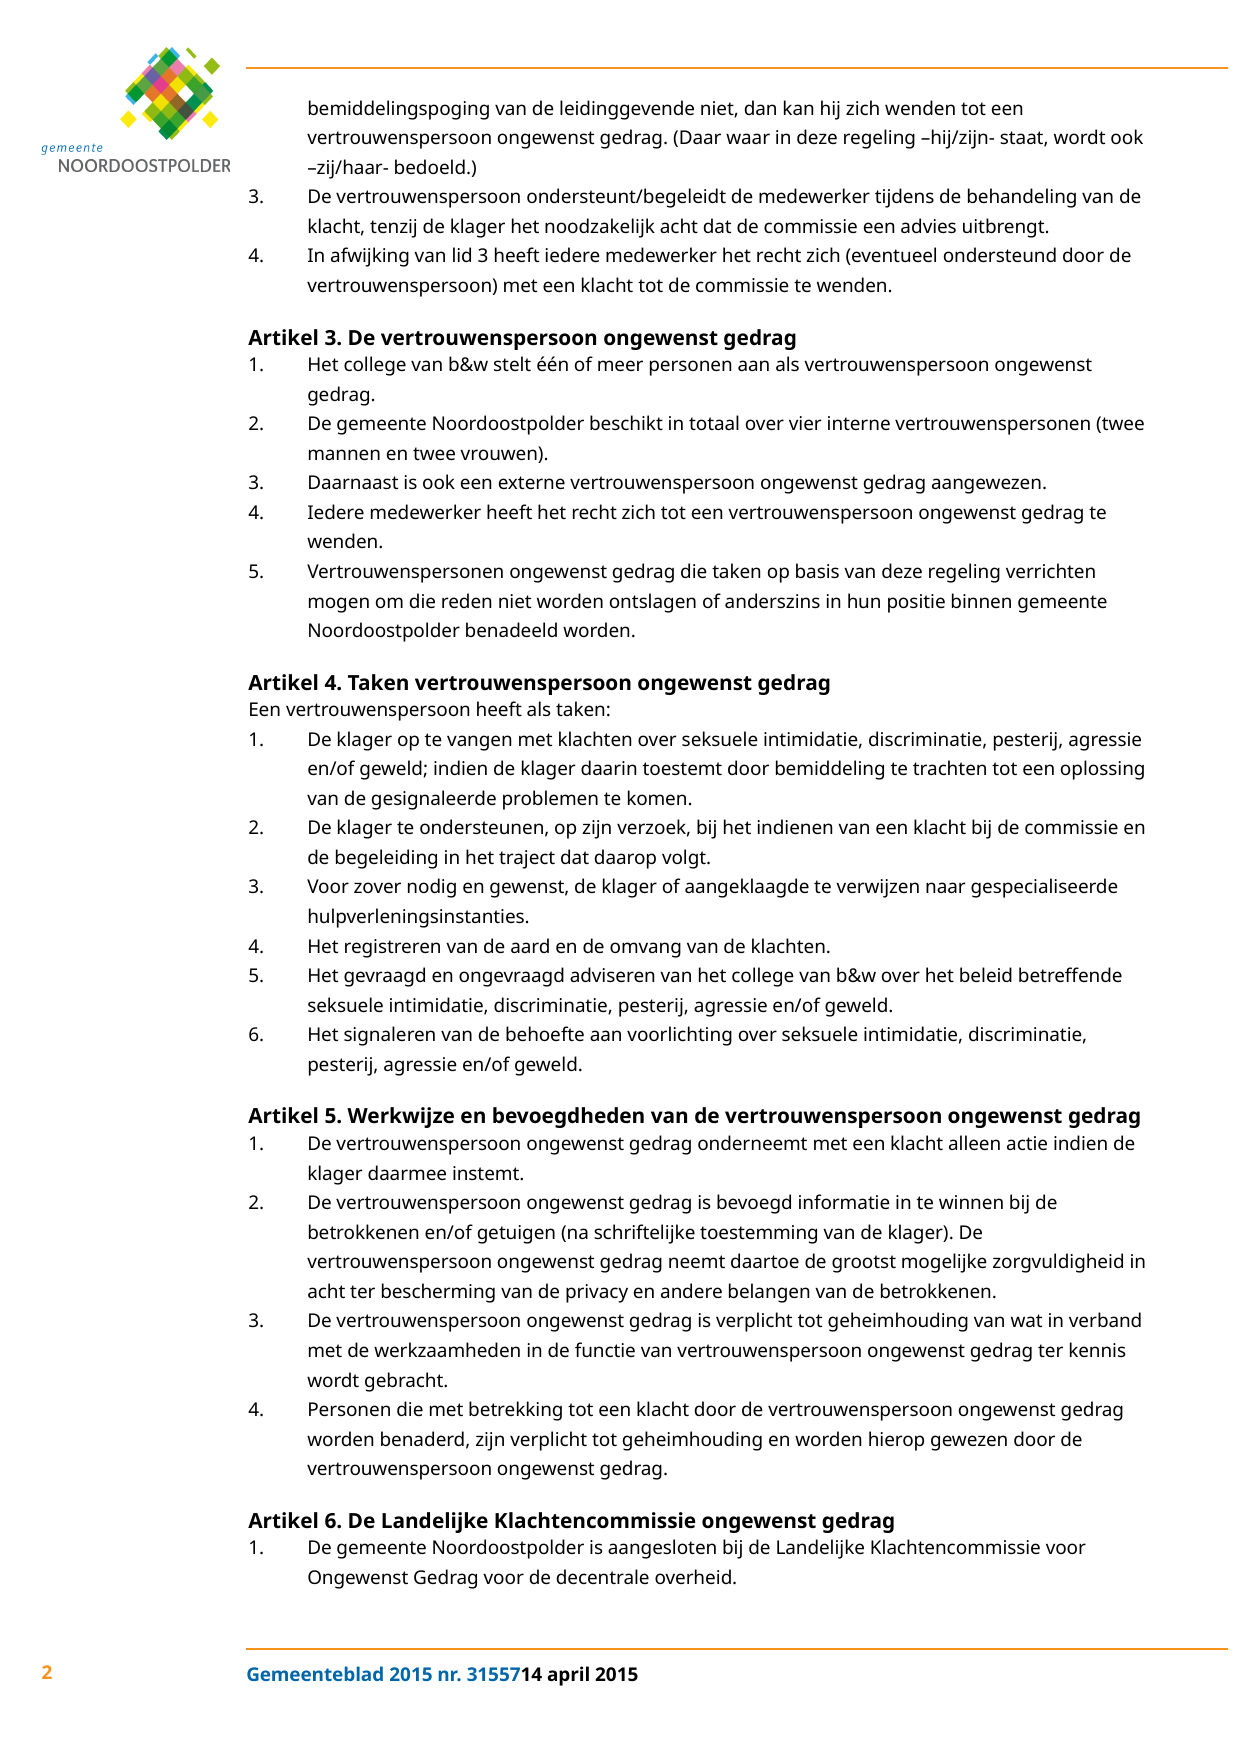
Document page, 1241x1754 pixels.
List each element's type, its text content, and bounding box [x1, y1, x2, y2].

list De gemeente Noordoostpolder is aangesloten bij de Landelijke Klachtencommissie voor Ongewenst Gedrag voor de decentrale overheid. [248, 1534, 1152, 1590]
text Artikel 3. De vertrouwenspersoon ongewenst gedrag [248, 323, 1152, 351]
text Artikel 6. De Landelijke Klachtencommissie ongewenst gedrag [248, 1506, 1152, 1534]
list De vertrouwenspersoon ongewenst gedrag is bevoegd informatie in te winnen bij de betrokkenen en/of getuigen (na schriftelijke toestemming van de klager). De vertrouwenspersoon ongewenst gedrag neemt daartoe de grootst mogelijke zorgvuldigheid in acht ter bescherming van de privacy en andere belangen van de betrokkenen. [248, 1189, 1152, 1304]
list bemiddelingspoging van de leidinggevende niet, dan kan hij zich wenden tot een vertrouwenspersoon ongewenst gedrag. (Daar waar in deze regeling –hij/zijn- staat, wordt ook –zij/haar- bedoeld.) [248, 95, 1152, 180]
list De klager op te vangen met klachten over seksuele intimidatie, discriminatie, pesterij, agressie en/of geweld; indien de klager daarin toestemt door bemiddeling te trachten tot een oplossing van de gesignaleerde problemen te komen. [248, 726, 1152, 811]
list De klager te ondersteunen, op zijn verzoek, bij het indienen van een klacht bij de commissie en de begeleiding in het traject dat daarop volgt. [248, 814, 1152, 870]
list Personen die met betrekking tot een klacht door de vertrouwenspersoon ongewenst gedrag worden benaderd, zijn verplicht tot geheimhouding en worden hierop gewezen door de vertrouwenspersoon ongewenst gedrag. [248, 1396, 1152, 1481]
list Vertrouwenspersonen ongewenst gedrag die taken op basis van deze regeling verrichten mogen om die reden niet worden ontslagen of anderszins in hun positie binnen gemeente Noordoostpolder benadeeld worden. [248, 558, 1152, 643]
list De vertrouwenspersoon ongewenst gedrag onderneemt met een klacht alleen actie indien de klager daarmee instemt. [248, 1130, 1152, 1185]
list Het registreren van de aard en de omvang van de klachten. [248, 933, 1152, 959]
picture [41, 47, 231, 172]
list De gemeente Noordoostpolder beschikt in totaal over vier interne vertrouwenspersonen (twee mannen en twee vrouwen). [248, 410, 1152, 466]
list Het signaleren van de behoefte aan voorlichting over seksuele intimidatie, discriminatie, pesterij, agressie en/of geweld. [248, 1022, 1152, 1077]
list Voor zover nodig en gewenst, de klager of aangeklaagde te verwijzen naar gespecialiseerde hulpverleningsinstanties. [248, 874, 1152, 929]
list Het gevraagd en ongevraagd adviseren van het college van b&w over het beleid betreffende seksuele intimidatie, discriminatie, pesterij, agressie en/of geweld. [248, 962, 1152, 1018]
list Daarnaast is ook een externe vertrouwenspersoon ongewenst gedrag aangewezen. [248, 469, 1152, 495]
list De vertrouwenspersoon ondersteunt/begeleidt de medewerker tijdens de behandeling van de klacht, tenzij de klager het noodzakelijk acht dat de commissie een advies uitbrengt. [248, 183, 1152, 239]
list Het college van b&w stelt één of meer personen aan als vertrouwenspersoon ongewenst gedrag. [248, 351, 1152, 406]
list De vertrouwenspersoon ongewenst gedrag is verplicht tot geheimhouding van wat in verband met de werkzaamheden in de functie van vertrouwenspersoon ongewenst gedrag ter kennis wordt gebracht. [248, 1308, 1152, 1392]
text Artikel 5. Werkwijze en bevoegdheden van de vertrouwenspersoon ongewenst gedrag [248, 1102, 1152, 1130]
list Iedere medewerker heeft het recht zich tot een vertrouwenspersoon ongewenst gedrag te wenden. [248, 499, 1152, 554]
text Een vertrouwenspersoon heeft als taken: [248, 696, 1152, 722]
text Artikel 4. Taken vertrouwenspersoon ongewenst gedrag [248, 668, 1152, 696]
list In afwijking van lid 3 heeft iedere medewerker het recht zich (eventueel ondersteund door de vertrouwenspersoon) met een klacht tot de commissie te wenden. [248, 243, 1152, 298]
